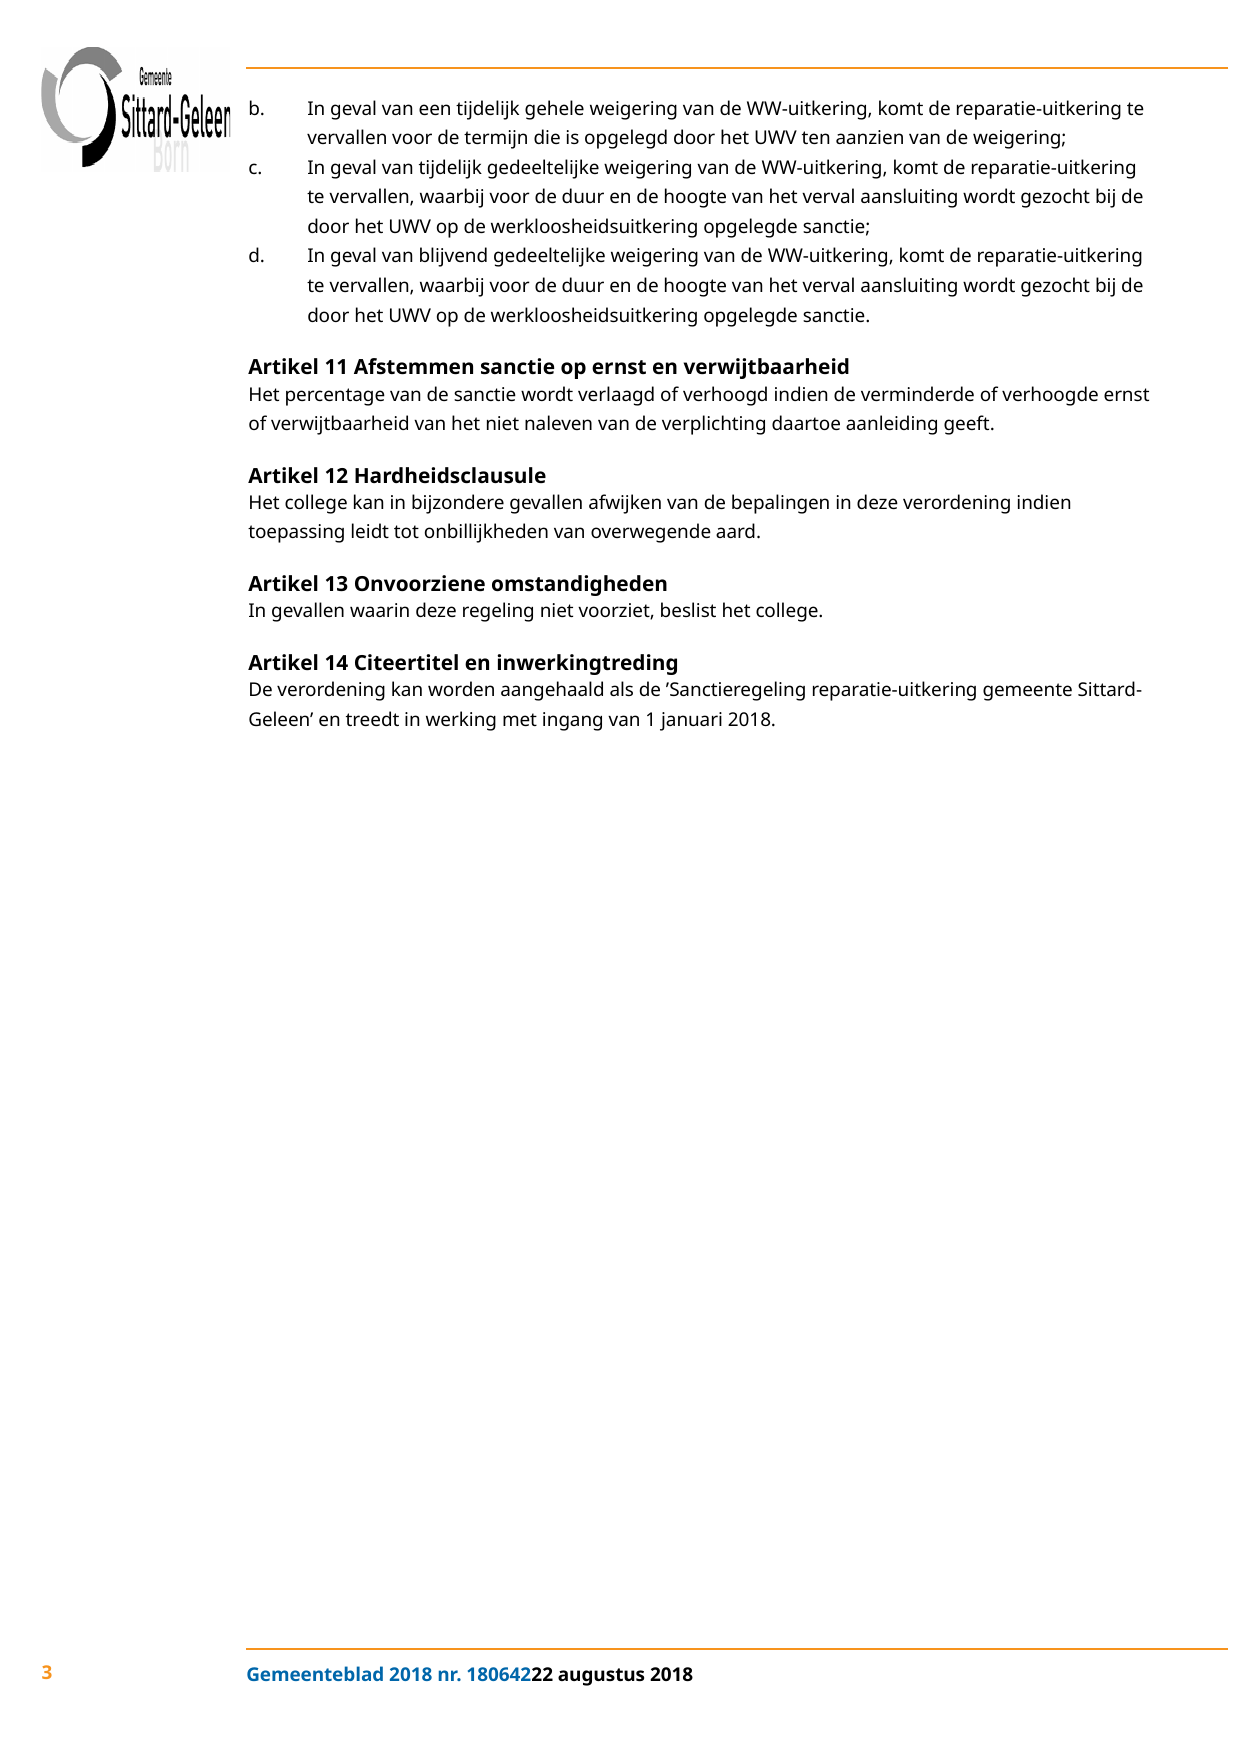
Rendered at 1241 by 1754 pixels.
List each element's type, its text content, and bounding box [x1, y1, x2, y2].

text De verordening kan worden aangehaald als de ’Sanctieregeling reparatie-uitkering gemeente Sittard-Geleen’ en treedt in werking met ingang van 1 januari 2018. [248, 676, 1152, 732]
text Artikel 14 Citeertitel en inwerkingtreding [248, 648, 1152, 676]
picture [41, 47, 231, 172]
list In geval van een tijdelijk gehele weigering van de WW-uitkering, komt de reparatie-uitkering te vervallen voor de termijn die is opgelegd door het UWV ten aanzien van de weigering; [248, 95, 1152, 150]
list In geval van tijdelijk gedeeltelijke weigering van de WW-uitkering, komt de reparatie-uitkering te vervallen, waarbij voor de duur en de hoogte van het verval aansluiting wordt gezocht bij de door het UWV op de werkloosheidsuitkering opgelegde sanctie; [248, 154, 1152, 239]
text Artikel 12 Hardheidsclausule [248, 461, 1152, 489]
text Het college kan in bijzondere gevallen afwijken van de bepalingen in deze verordening indien toepassing leidt tot onbillijkheden van overwegende aard. [248, 489, 1152, 544]
text Artikel 11 Afstemmen sanctie op ernst en verwijtbaarheid [248, 352, 1152, 381]
text Het percentage van de sanctie wordt verlaagd of verhoogd indien de verminderde of verhoogde ernst of verwijtbaarheid van het niet naleven van de verplichting daartoe aanleiding geeft. [248, 381, 1152, 436]
text Artikel 13 Onvoorziene omstandigheden [248, 569, 1152, 598]
text In gevallen waarin deze regeling niet voorziet, beslist het college. [248, 598, 1152, 623]
list In geval van blijvend gedeeltelijke weigering van de WW-uitkering, komt de reparatie-uitkering te vervallen, waarbij voor de duur en de hoogte van het verval aansluiting wordt gezocht bij de door het UWV op de werkloosheidsuitkering opgelegde sanctie. [248, 243, 1152, 328]
